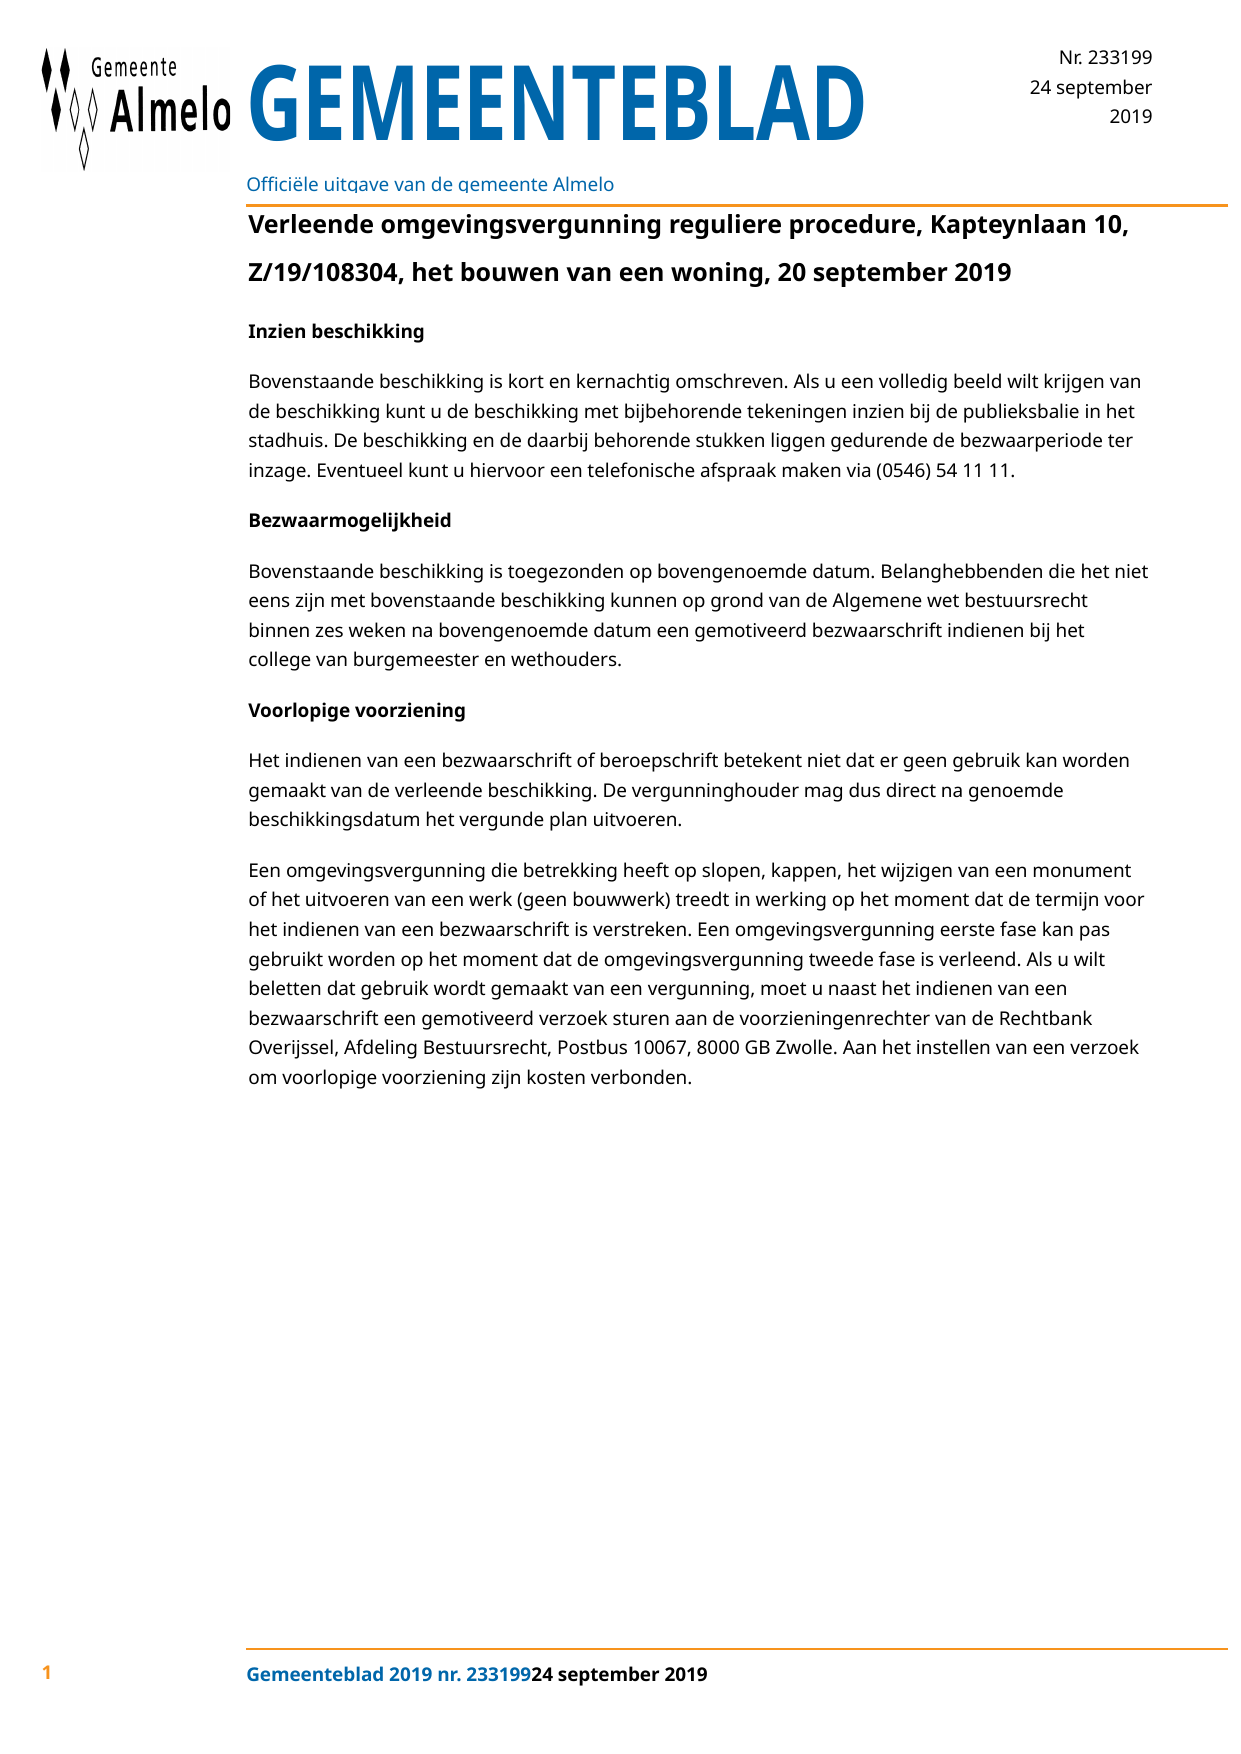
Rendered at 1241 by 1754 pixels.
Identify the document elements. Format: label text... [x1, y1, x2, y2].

text Het indienen van een bezwaarschrift of beroepschrift betekent niet dat er geen gebruik kan worden gemaakt van de verleende beschikking. De vergunninghouder mag dus direct na genoemde beschikkingsdatum het vergunde plan uitvoeren. [248, 747, 1152, 832]
picture [41, 47, 231, 172]
text Bovenstaande beschikking is kort en kernachtig omschreven. Als u een volledig beeld wilt krijgen van de beschikking kunt u de beschikking met bijbehorende tekeningen inzien bij de publieksbalie in het stadhuis. De beschikking en de daarbij behorende stukken liggen gedurende de bezwaarperiode ter inzage. Eventueel kunt u hiervoor een telefonische afspraak maken via (0546) 54 11 11. [248, 368, 1152, 483]
text Voorlopige voorziening [248, 697, 1152, 723]
text Inzien beschikking [248, 318, 1152, 344]
text Een omgevingsvergunning die betrekking heeft op slopen, kappen, het wijzigen van een monument of het uitvoeren van een werk (geen bouwwerk) treedt in werking op het moment dat de termijn voor het indienen van een bezwaarschrift is verstreken. Een omgevingsvergunning eerste fase kan pas gebruikt worden op het moment dat de omgevingsvergunning tweede fase is verleend. Als u wilt beletten dat gebruik wordt gemaakt van een vergunning, moet u naast het indienen van een bezwaarschrift een gemotiveerd verzoek sturen aan de voorzieningenrechter van de Rechtbank Overijssel, Afdeling Bestuursrecht, Postbus 10067, 8000 GB Zwolle. Aan het instellen van een verzoek om voorlopige voorziening zijn kosten verbonden. [248, 857, 1152, 1090]
text Bovenstaande beschikking is toegezonden op bovengenoemde datum. Belanghebbenden die het niet eens zijn met bovenstaande beschikking kunnen op grond van de Algemene wet bestuursrecht binnen zes weken na bovengenoemde datum een gemotiveerd bezwaarschrift indienen bij het college van burgemeester en wethouders. [248, 558, 1152, 672]
text Verleende omgevingsvergunning reguliere procedure, Kapteynlaan 10, Z/19/108304, het bouwen van een woning, 20 september 2019 [248, 207, 1152, 288]
text Bezwaarmogelijkheid [248, 507, 1152, 533]
